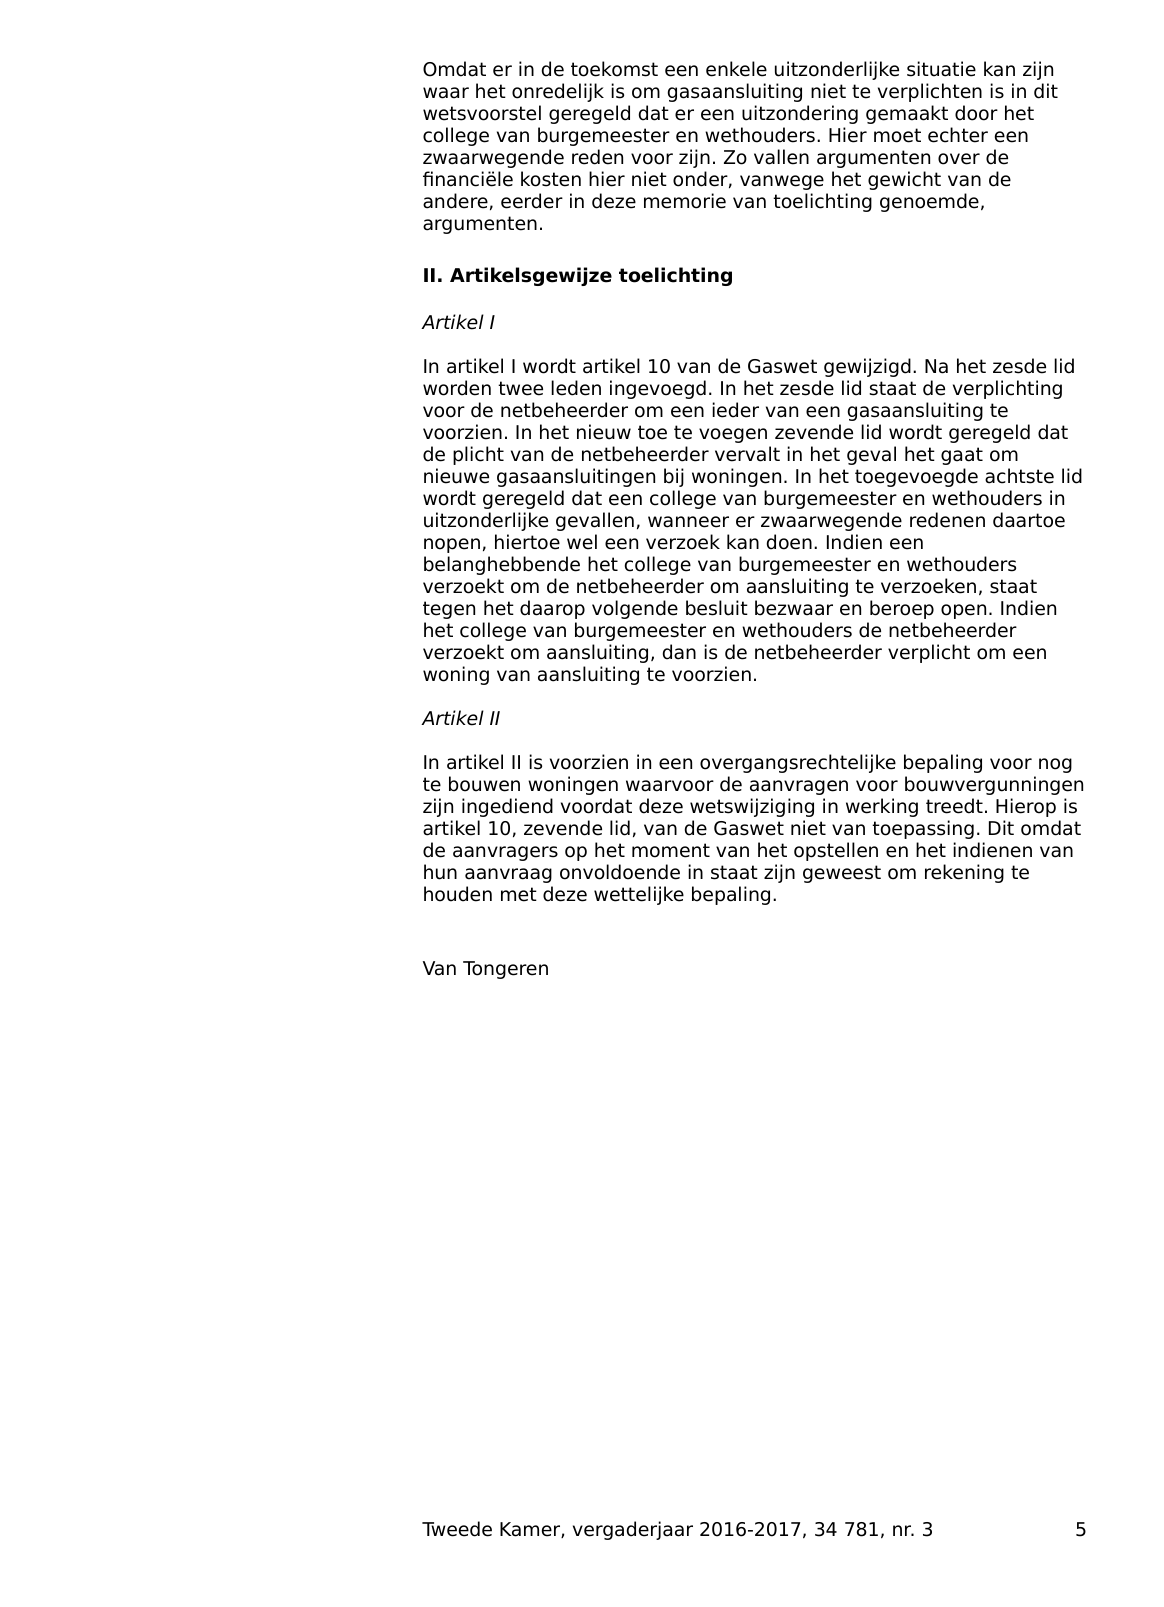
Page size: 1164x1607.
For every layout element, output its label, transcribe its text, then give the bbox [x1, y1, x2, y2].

subtitle Artikel II [422, 708, 1087, 730]
text Van Tongeren [422, 936, 1087, 980]
text In artikel I wordt artikel 10 van de Gaswet gewijzigd. Na het zesde lid worden twee leden ingevoegd. In het zesde lid staat de verplichting voor de netbeheerder om een ieder van een gasaansluiting te voorzien. In het nieuw toe te voegen zevende lid wordt geregeld dat de plicht van de netbeheerder vervalt in het geval het gaat om nieuwe gasaansluitingen bij woningen. In het toegevoegde achtste lid wordt geregeld dat een college van burgemeester en wethouders in uitzonderlijke gevallen, wanneer er zwaarwegende redenen daartoe nopen, hiertoe wel een verzoek kan doen. Indien een belanghebbende het college van burgemeester en wethouders verzoekt om de netbeheerder om aansluiting te verzoeken, staat tegen het daarop volgende besluit bezwaar en beroep open. Indien het college van burgemeester en wethouders de netbeheerder verzoekt om aansluiting, dan is de netbeheerder verplicht om een woning van aansluiting te voorzien. [422, 356, 1087, 686]
text Omdat er in de toekomst een enkele uitzonderlijke situatie kan zijn waar het onredelijk is om gasaansluiting niet te verplichten is in dit wetsvoorstel geregeld dat er een uitzondering gemaakt door het college van burgemeester en wethouders. Hier moet echter een zwaarwegende reden voor zijn. Zo vallen argumenten over de financiële kosten hier niet onder, vanwege het gewicht van de andere, eerder in deze memorie van toelichting genoemde, argumenten. [422, 59, 1087, 235]
subtitle II. Artikelsgewijze toelichting [422, 265, 1087, 287]
subtitle Artikel I [422, 312, 1087, 334]
text In artikel II is voorzien in een overgangsrechtelijke bepaling voor nog te bouwen woningen waarvoor de aanvragen voor bouwvergunningen zijn ingediend voordat deze wetswijziging in werking treedt. Hierop is artikel 10, zevende lid, van de Gaswet niet van toepassing. Dit omdat de aanvragers op het moment van het opstellen en het indienen van hun aanvraag onvoldoende in staat zijn geweest om rekening te houden met deze wettelijke bepaling. [422, 752, 1087, 906]
